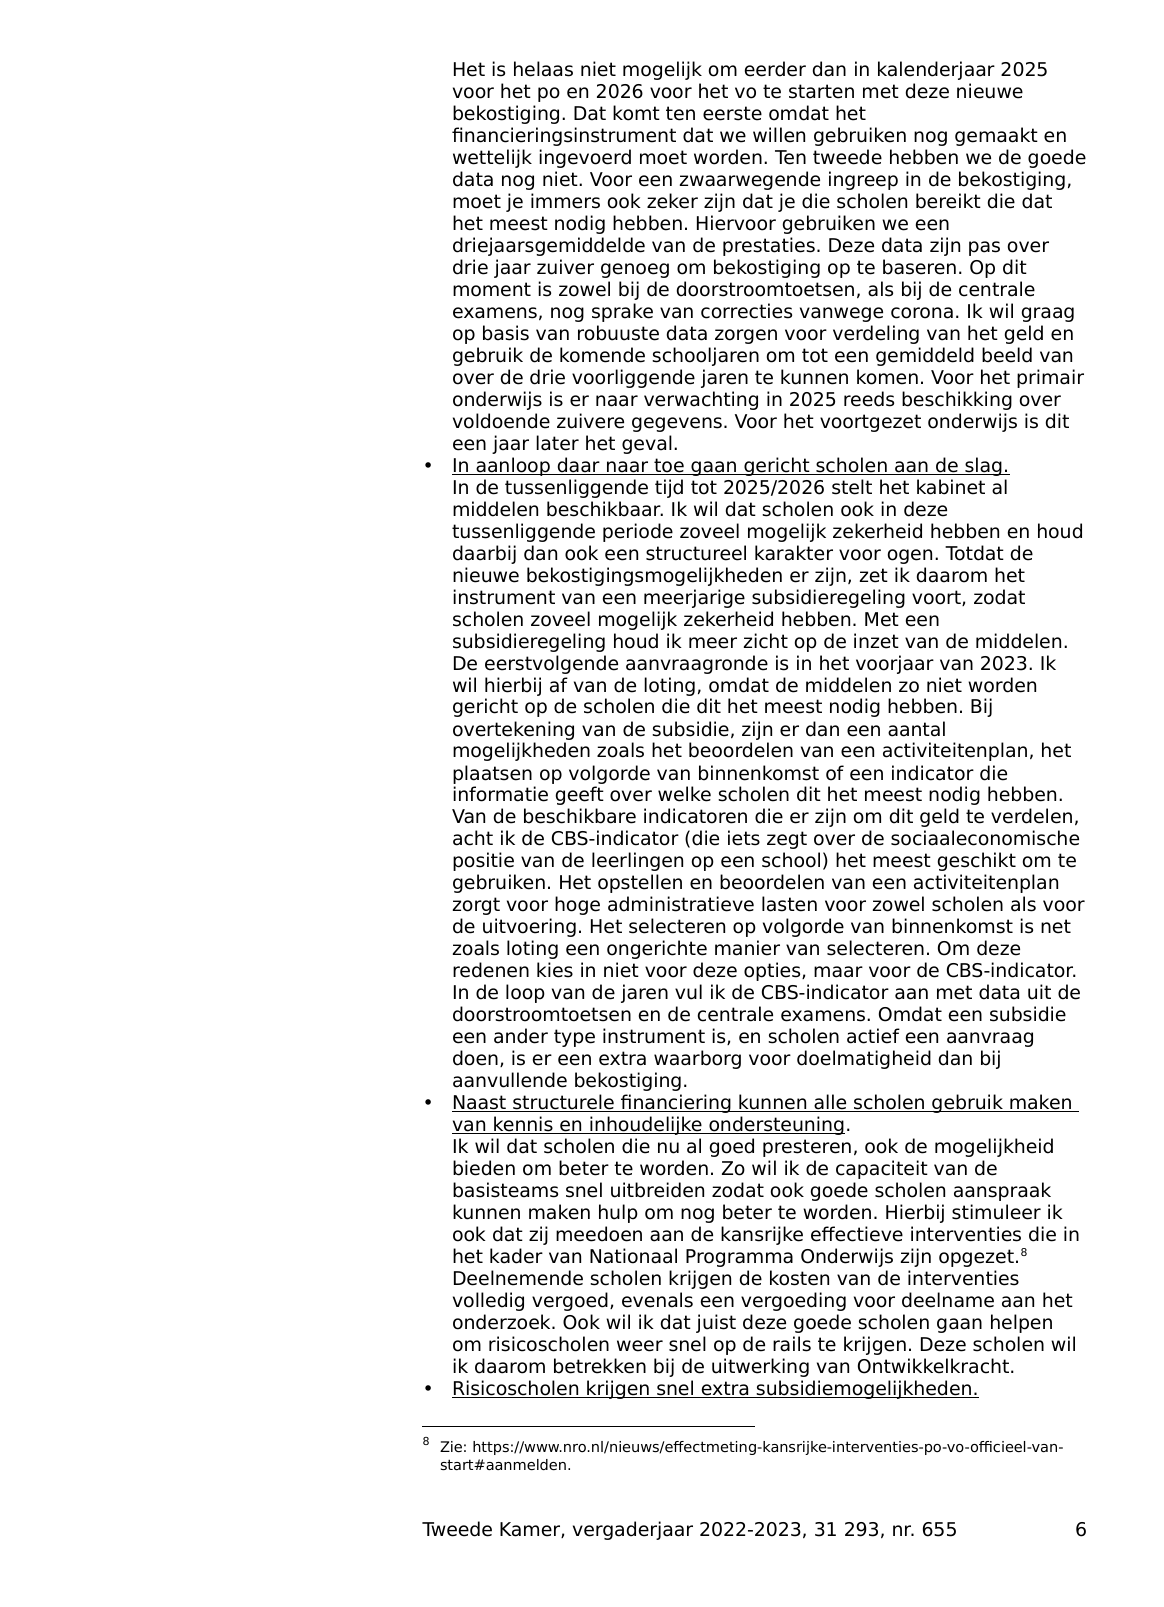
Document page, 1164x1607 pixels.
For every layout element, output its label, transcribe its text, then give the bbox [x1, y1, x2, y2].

text Zie: https://www.nro.nl/nieuws/effectmeting-kansrijke-interventies-po-vo-officieel-van-start#aanmelden. [422, 1435, 1087, 1474]
text • Risicoscholen krijgen snel extra subsidiemogelijkheden. [422, 1378, 1087, 1400]
text Ik wil dat scholen die nu al goed presteren, ook de mogelijkheid bieden om beter te worden. Zo wil ik de capaciteit van de basisteams snel uitbreiden zodat ook goede scholen aanspraak kunnen maken hulp om nog beter te worden. Hierbij stimuleer ik ook dat zij meedoen aan de kansrijke effectieve interventies die in het kader van Nationaal Programma Onderwijs zijn opgezet. Deelnemende scholen krijgen de kosten van de interventies volledig vergoed, evenals een vergoeding voor deelname aan het onderzoek. Ook wil ik dat juist deze goede scholen gaan helpen om risicoscholen weer snel op de rails te krijgen. Deze scholen wil ik daarom betrekken bij de uitwerking van Ontwikkelkracht. [452, 1136, 1087, 1378]
text In de tussenliggende tijd tot 2025/2026 stelt het kabinet al middelen beschikbaar. Ik wil dat scholen ook in deze tussenliggende periode zoveel mogelijk zekerheid hebben en houd daarbij dan ook een structureel karakter voor ogen. Totdat de nieuwe bekostigingsmogelijkheden er zijn, zet ik daarom het instrument van een meerjarige subsidieregeling voort, zodat scholen zoveel mogelijk zekerheid hebben. Met een subsidieregeling houd ik meer zicht op de inzet van de middelen. De eerstvolgende aanvraagronde is in het voorjaar van 2023. Ik wil hierbij af van de loting, omdat de middelen zo niet worden gericht op de scholen die dit het meest nodig hebben. Bij overtekening van de subsidie, zijn er dan een aantal mogelijkheden zoals het beoordelen van een activiteitenplan, het plaatsen op volgorde van binnenkomst of een indicator die informatie geeft over welke scholen dit het meest nodig hebben. Van de beschikbare indicatoren die er zijn om dit geld te verdelen, acht ik de CBS-indicator (die iets zegt over de sociaaleconomische positie van de leerlingen op een school) het meest geschikt om te gebruiken. Het opstellen en beoordelen van een activiteitenplan zorgt voor hoge administratieve lasten voor zowel scholen als voor de uitvoering. Het selecteren op volgorde van binnenkomst is net zoals loting een ongerichte manier van selecteren. Om deze redenen kies in niet voor deze opties, maar voor de CBS-indicator. In de loop van de jaren vul ik de CBS-indicator aan met data uit de doorstroomtoetsen en de centrale examens. Omdat een subsidie een ander type instrument is, en scholen actief een aanvraag doen, is er een extra waarborg voor doelmatigheid dan bij aanvullende bekostiging. [452, 477, 1087, 1092]
text • In aanloop daar naar toe gaan gericht scholen aan de slag. [422, 455, 1087, 477]
text Het is helaas niet mogelijk om eerder dan in kalenderjaar 2025 voor het po en 2026 voor het vo te starten met deze nieuwe bekostiging. Dat komt ten eerste omdat het financieringsinstrument dat we willen gebruiken nog gemaakt en wettelijk ingevoerd moet worden. Ten tweede hebben we de goede data nog niet. Voor een zwaarwegende ingreep in de bekostiging, moet je immers ook zeker zijn dat je die scholen bereikt die dat het meest nodig hebben. Hiervoor gebruiken we een driejaarsgemiddelde van de prestaties. Deze data zijn pas over drie jaar zuiver genoeg om bekostiging op te baseren. Op dit moment is zowel bij de doorstroomtoetsen, als bij de centrale examens, nog sprake van correcties vanwege corona. Ik wil graag op basis van robuuste data zorgen voor verdeling van het geld en gebruik de komende schooljaren om tot een gemiddeld beeld van over de drie voorliggende jaren te kunnen komen. Voor het primair onderwijs is er naar verwachting in 2025 reeds beschikking over voldoende zuivere gegevens. Voor het voortgezet onderwijs is dit een jaar later het geval. [452, 59, 1087, 455]
text • Naast structurele financiering kunnen alle scholen gebruik maken van kennis en inhoudelijke ondersteuning. [422, 1092, 1087, 1136]
